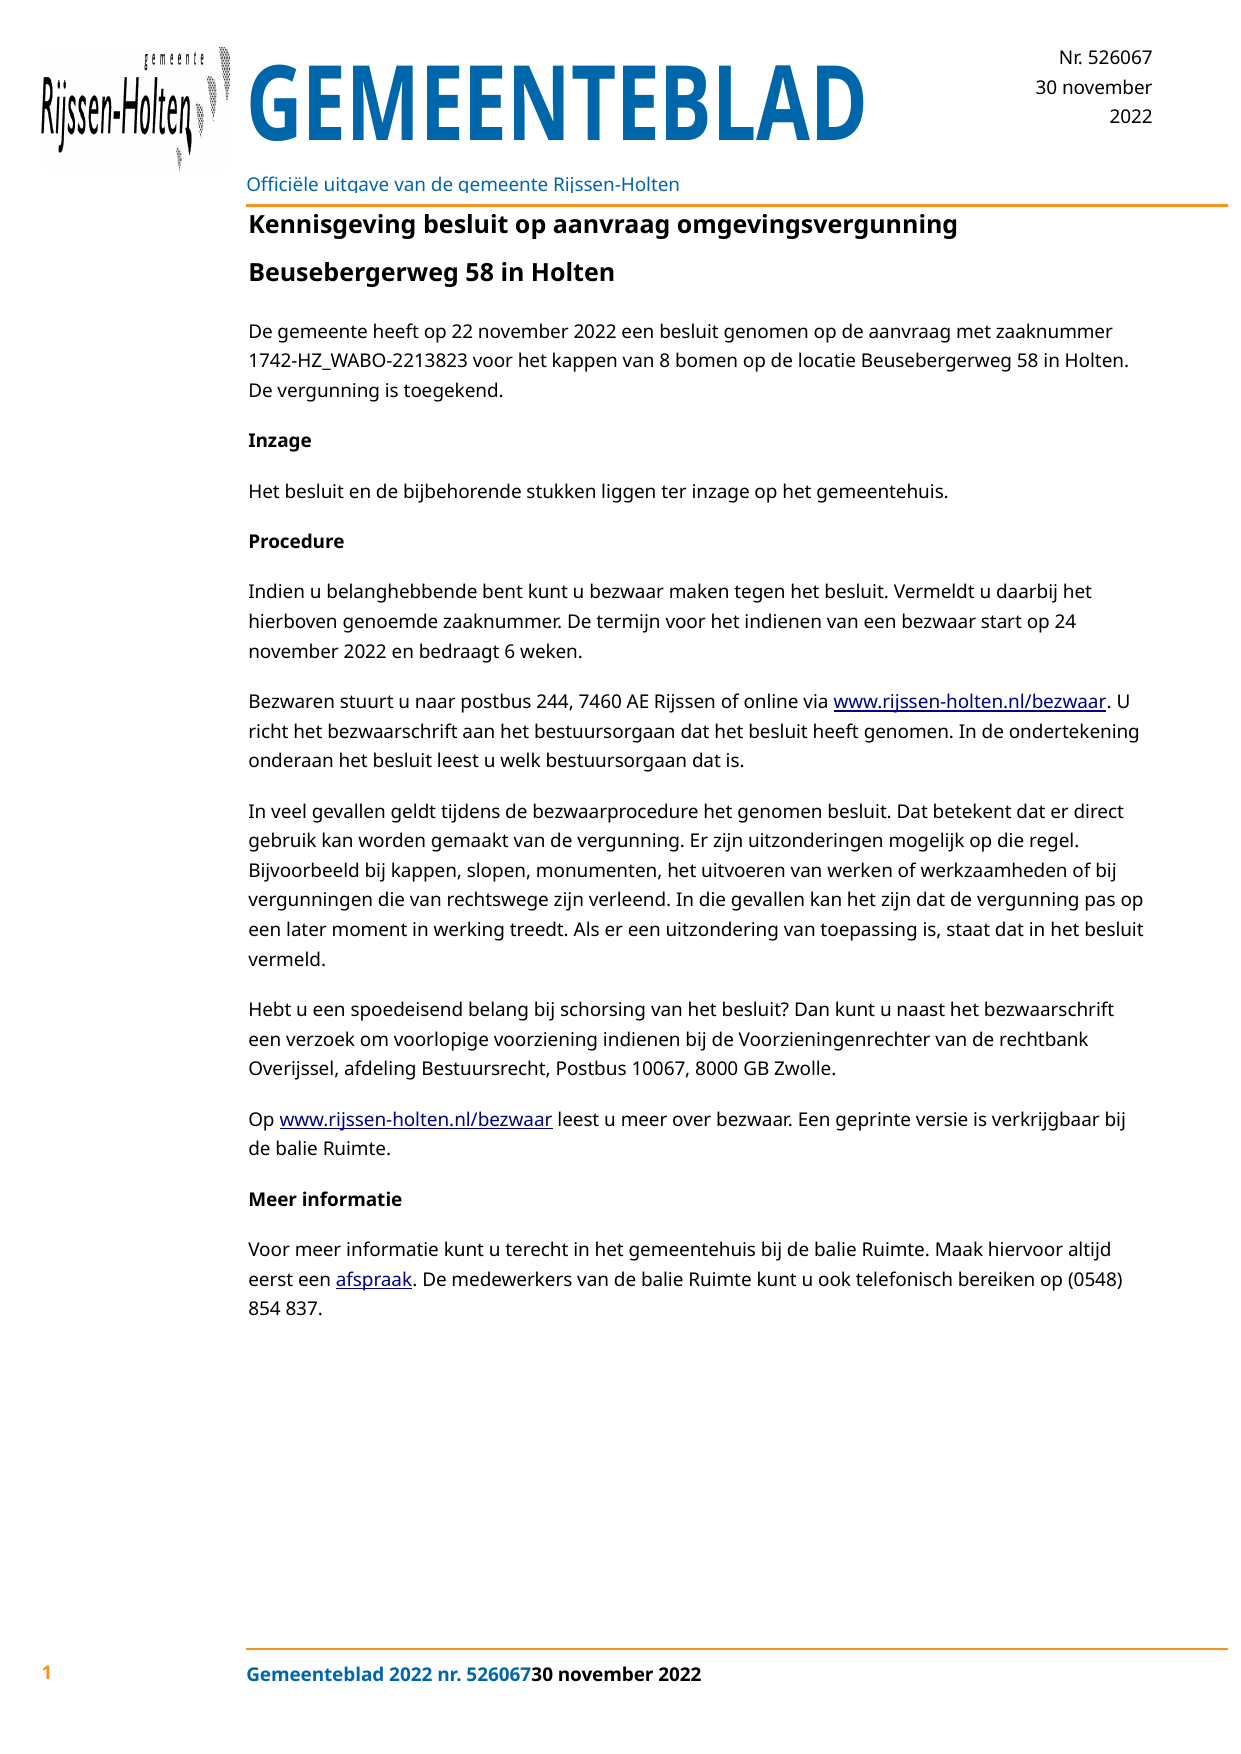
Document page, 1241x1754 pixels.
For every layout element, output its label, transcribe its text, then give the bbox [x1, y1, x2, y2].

text De gemeente heeft op 22 november 2022 een besluit genomen op de aanvraag met zaaknummer 1742-HZ_WABO-2213823 voor het kappen van 8 bomen op de locatie Beusebergerweg 58 in Holten. De vergunning is toegekend. [248, 318, 1152, 403]
text Inzage [248, 427, 1152, 453]
text Procedure [248, 528, 1152, 554]
picture [41, 47, 231, 172]
text Op www.rijssen-holten.nl/bezwaar leest u meer over bezwaar. Een geprinte versie is verkrijgbaar bij de balie Ruimte. [248, 1106, 1152, 1161]
text Indien u belanghebbende bent kunt u bezwaar maken tegen het besluit. Vermeldt u daarbij het hierboven genoemde zaaknummer. De termijn voor het indienen van een bezwaar start op 24 november 2022 en bedraagt 6 weken. [248, 579, 1152, 664]
text Meer informatie [248, 1186, 1152, 1212]
text Kennisgeving besluit op aanvraag omgevingsvergunning Beusebergerweg 58 in Holten [248, 207, 1152, 288]
text Het besluit en de bijbehorende stukken liggen ter inzage op het gemeentehuis. [248, 478, 1152, 504]
text In veel gevallen geldt tijdens de bezwaarprocedure het genomen besluit. Dat betekent dat er direct gebruik kan worden gemaakt van de vergunning. Er zijn uitzonderingen mogelijk op die regel. Bijvoorbeeld bij kappen, slopen, monumenten, het uitvoeren van werken of werkzaamheden of bij vergunningen die van rechtswege zijn verleend. In die gevallen kan het zijn dat de vergunning pas op een later moment in werking treedt. Als er een uitzondering van toepassing is, staat dat in het besluit vermeld. [248, 798, 1152, 972]
text Voor meer informatie kunt u terecht in het gemeentehuis bij de balie Ruimte. Maak hiervoor altijd eerst een afspraak. De medewerkers van de balie Ruimte kunt u ook telefonisch bereiken op (0548) 854 837. [248, 1236, 1152, 1321]
text Bezwaren stuurt u naar postbus 244, 7460 AE Rijssen of online via www.rijssen-holten.nl/bezwaar. U richt het bezwaarschrift aan het bestuursorgaan dat het besluit heeft genomen. In de ondertekening onderaan het besluit leest u welk bestuursorgaan dat is. [248, 688, 1152, 773]
text Hebt u een spoedeisend belang bij schorsing van het besluit? Dan kunt u naast het bezwaarschrift een verzoek om voorlopige voorziening indienen bij de Voorzieningenrechter van de rechtbank Overijssel, afdeling Bestuursrecht, Postbus 10067, 8000 GB Zwolle. [248, 996, 1152, 1081]
